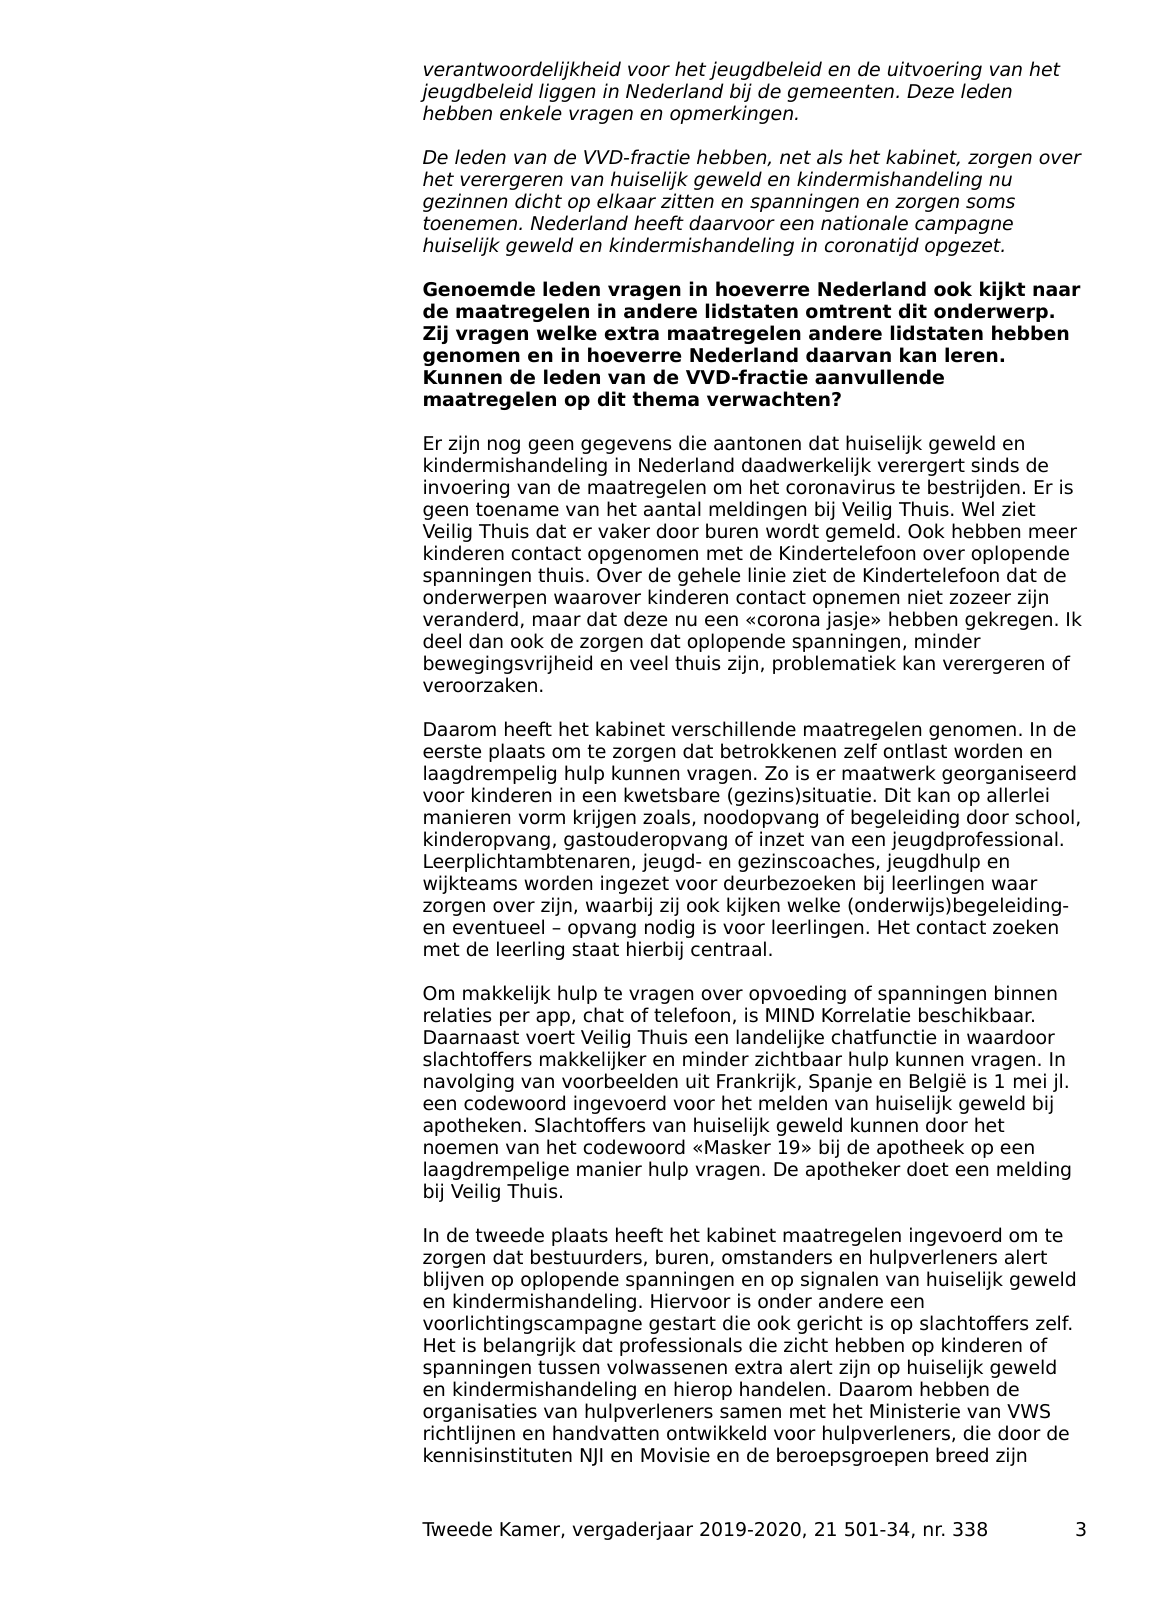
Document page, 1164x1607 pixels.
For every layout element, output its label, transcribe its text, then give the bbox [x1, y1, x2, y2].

text verantwoordelijkheid voor het jeugdbeleid en de uitvoering van het jeugdbeleid liggen in Nederland bij de gemeenten. Deze leden hebben enkele vragen en opmerkingen. [422, 59, 1087, 125]
text Genoemde leden vragen in hoeverre Nederland ook kijkt naar de maatregelen in andere lidstaten omtrent dit onderwerp. Zij vragen welke extra maatregelen andere lidstaten hebben genomen en in hoeverre Nederland daarvan kan leren. Kunnen de leden van de VVD-fractie aanvullende maatregelen op dit thema verwachten? [422, 279, 1087, 411]
text In de tweede plaats heeft het kabinet maatregelen ingevoerd om te zorgen dat bestuurders, buren, omstanders en hulpverleners alert blijven op oplopende spanningen en op signalen van huiselijk geweld en kindermishandeling. Hiervoor is onder andere een voorlichtingscampagne gestart die ook gericht is op slachtoffers zelf. Het is belangrijk dat professionals die zicht hebben op kinderen of spanningen tussen volwassenen extra alert zijn op huiselijk geweld en kindermishandeling en hierop handelen. Daarom hebben de organisaties van hulpverleners samen met het Ministerie van VWS richtlijnen en handvatten ontwikkeld voor hulpverleners, die door de kennisinstituten NJI en Movisie en de beroepsgroepen breed zijn [422, 1225, 1087, 1467]
text Om makkelijk hulp te vragen over opvoeding of spanningen binnen relaties per app, chat of telefoon, is MIND Korrelatie beschikbaar. Daarnaast voert Veilig Thuis een landelijke chatfunctie in waardoor slachtoffers makkelijker en minder zichtbaar hulp kunnen vragen. In navolging van voorbeelden uit Frankrijk, Spanje en België is 1 mei jl. een codewoord ingevoerd voor het melden van huiselijk geweld bij apotheken. Slachtoffers van huiselijk geweld kunnen door het noemen van het codewoord «Masker 19» bij de apotheek op een laagdrempelige manier hulp vragen. De apotheker doet een melding bij Veilig Thuis. [422, 983, 1087, 1203]
text De leden van de VVD-fractie hebben, net als het kabinet, zorgen over het verergeren van huiselijk geweld en kindermishandeling nu gezinnen dicht op elkaar zitten en spanningen en zorgen soms toenemen. Nederland heeft daarvoor een nationale campagne huiselijk geweld en kindermishandeling in coronatijd opgezet. [422, 147, 1087, 257]
text Er zijn nog geen gegevens die aantonen dat huiselijk geweld en kindermishandeling in Nederland daadwerkelijk verergert sinds de invoering van de maatregelen om het coronavirus te bestrijden. Er is geen toename van het aantal meldingen bij Veilig Thuis. Wel ziet Veilig Thuis dat er vaker door buren wordt gemeld. Ook hebben meer kinderen contact opgenomen met de Kindertelefoon over oplopende spanningen thuis. Over de gehele linie ziet de Kindertelefoon dat de onderwerpen waarover kinderen contact opnemen niet zozeer zijn veranderd, maar dat deze nu een «corona jasje» hebben gekregen. Ik deel dan ook de zorgen dat oplopende spanningen, minder bewegingsvrijheid en veel thuis zijn, problematiek kan verergeren of veroorzaken. [422, 433, 1087, 697]
text Daarom heeft het kabinet verschillende maatregelen genomen. In de eerste plaats om te zorgen dat betrokkenen zelf ontlast worden en laagdrempelig hulp kunnen vragen. Zo is er maatwerk georganiseerd voor kinderen in een kwetsbare (gezins)situatie. Dit kan op allerlei manieren vorm krijgen zoals, noodopvang of begeleiding door school, kinderopvang, gastouderopvang of inzet van een jeugdprofessional. Leerplichtambtenaren, jeugd- en gezinscoaches, jeugdhulp en wijkteams worden ingezet voor deurbezoeken bij leerlingen waar zorgen over zijn, waarbij zij ook kijken welke (onderwijs)begeleiding- en eventueel – opvang nodig is voor leerlingen. Het contact zoeken met de leerling staat hierbij centraal. [422, 719, 1087, 961]
